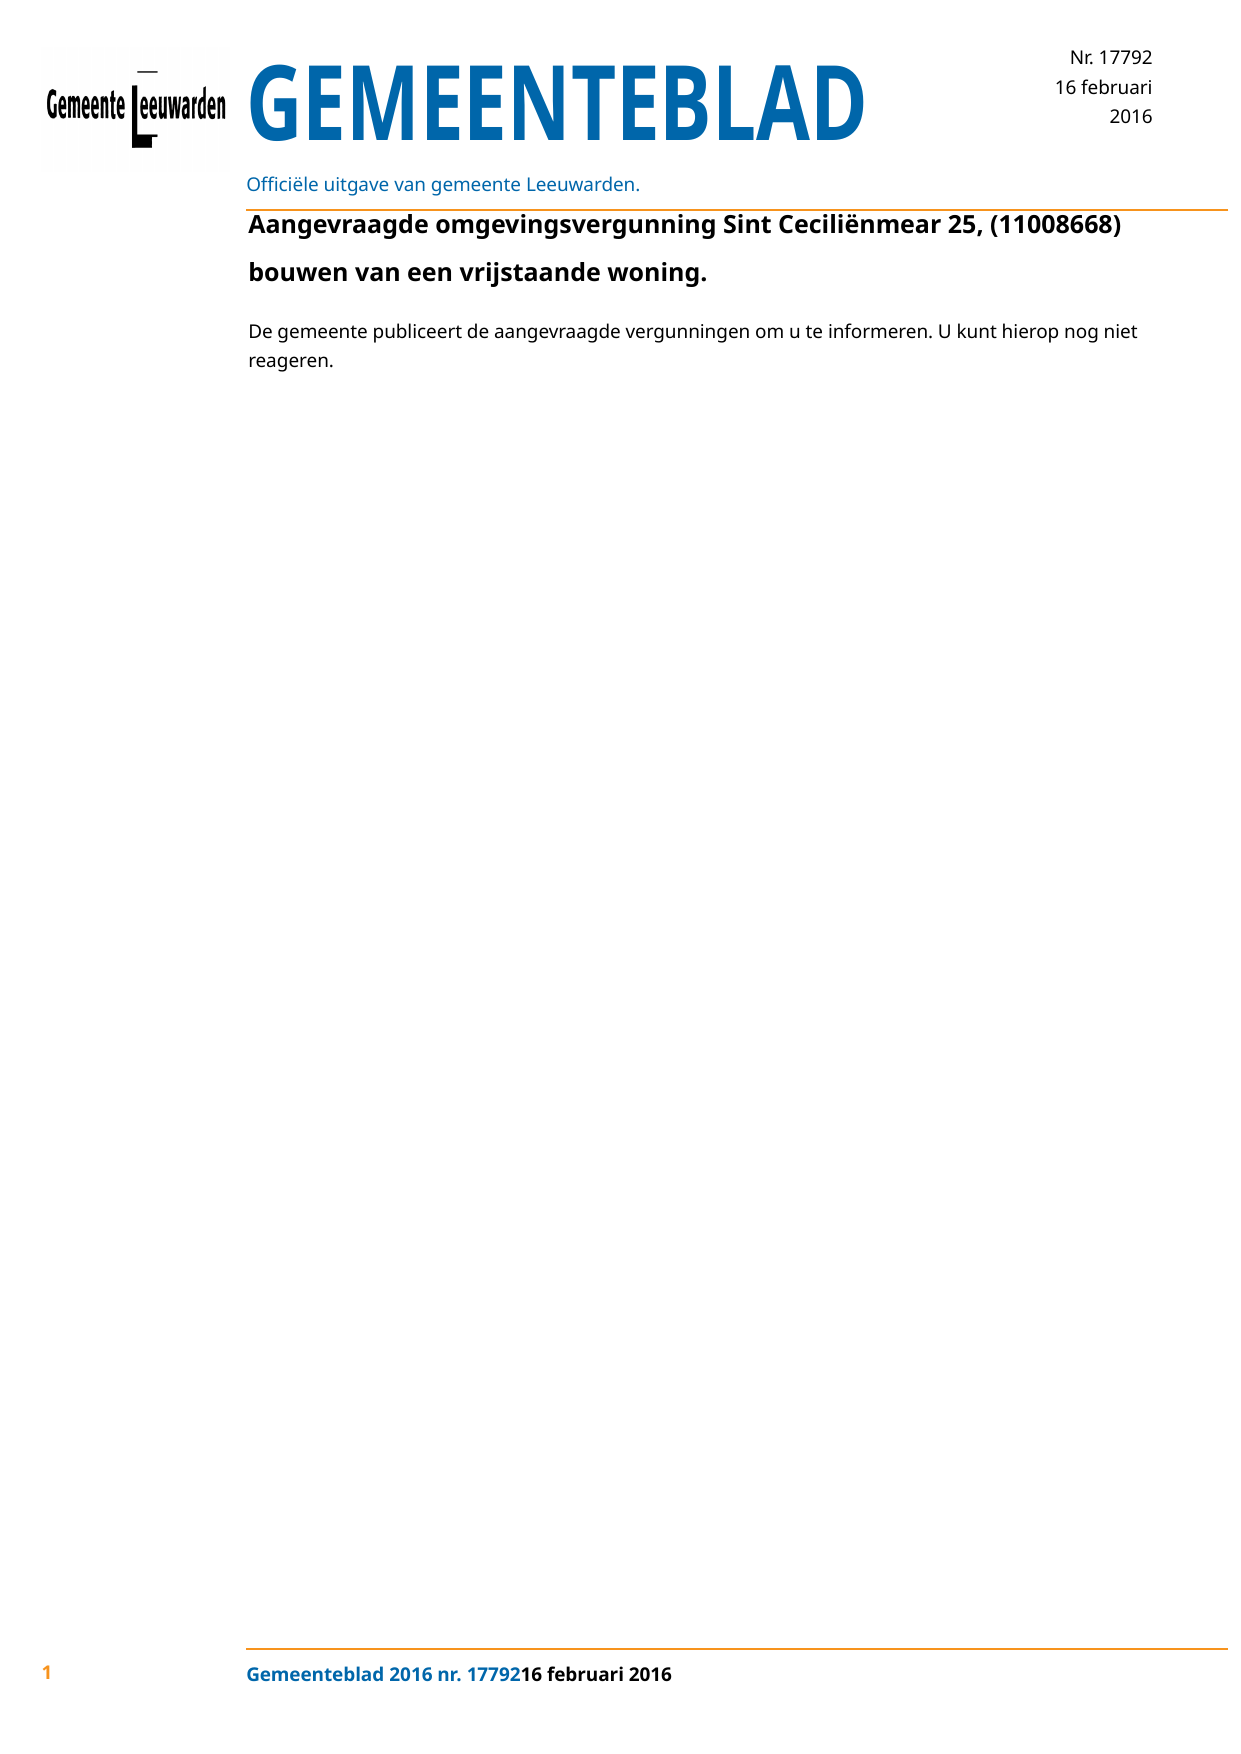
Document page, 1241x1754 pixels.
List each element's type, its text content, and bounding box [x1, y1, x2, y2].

text Aangevraagde omgevingsvergunning Sint Ceciliënmear 25, (11008668) bouwen van een vrijstaande woning. [248, 211, 1152, 288]
text De gemeente publiceert de aangevraagde vergunningen om u te informeren. U kunt hierop nog niet reageren. [248, 318, 1152, 373]
picture [41, 47, 231, 172]
